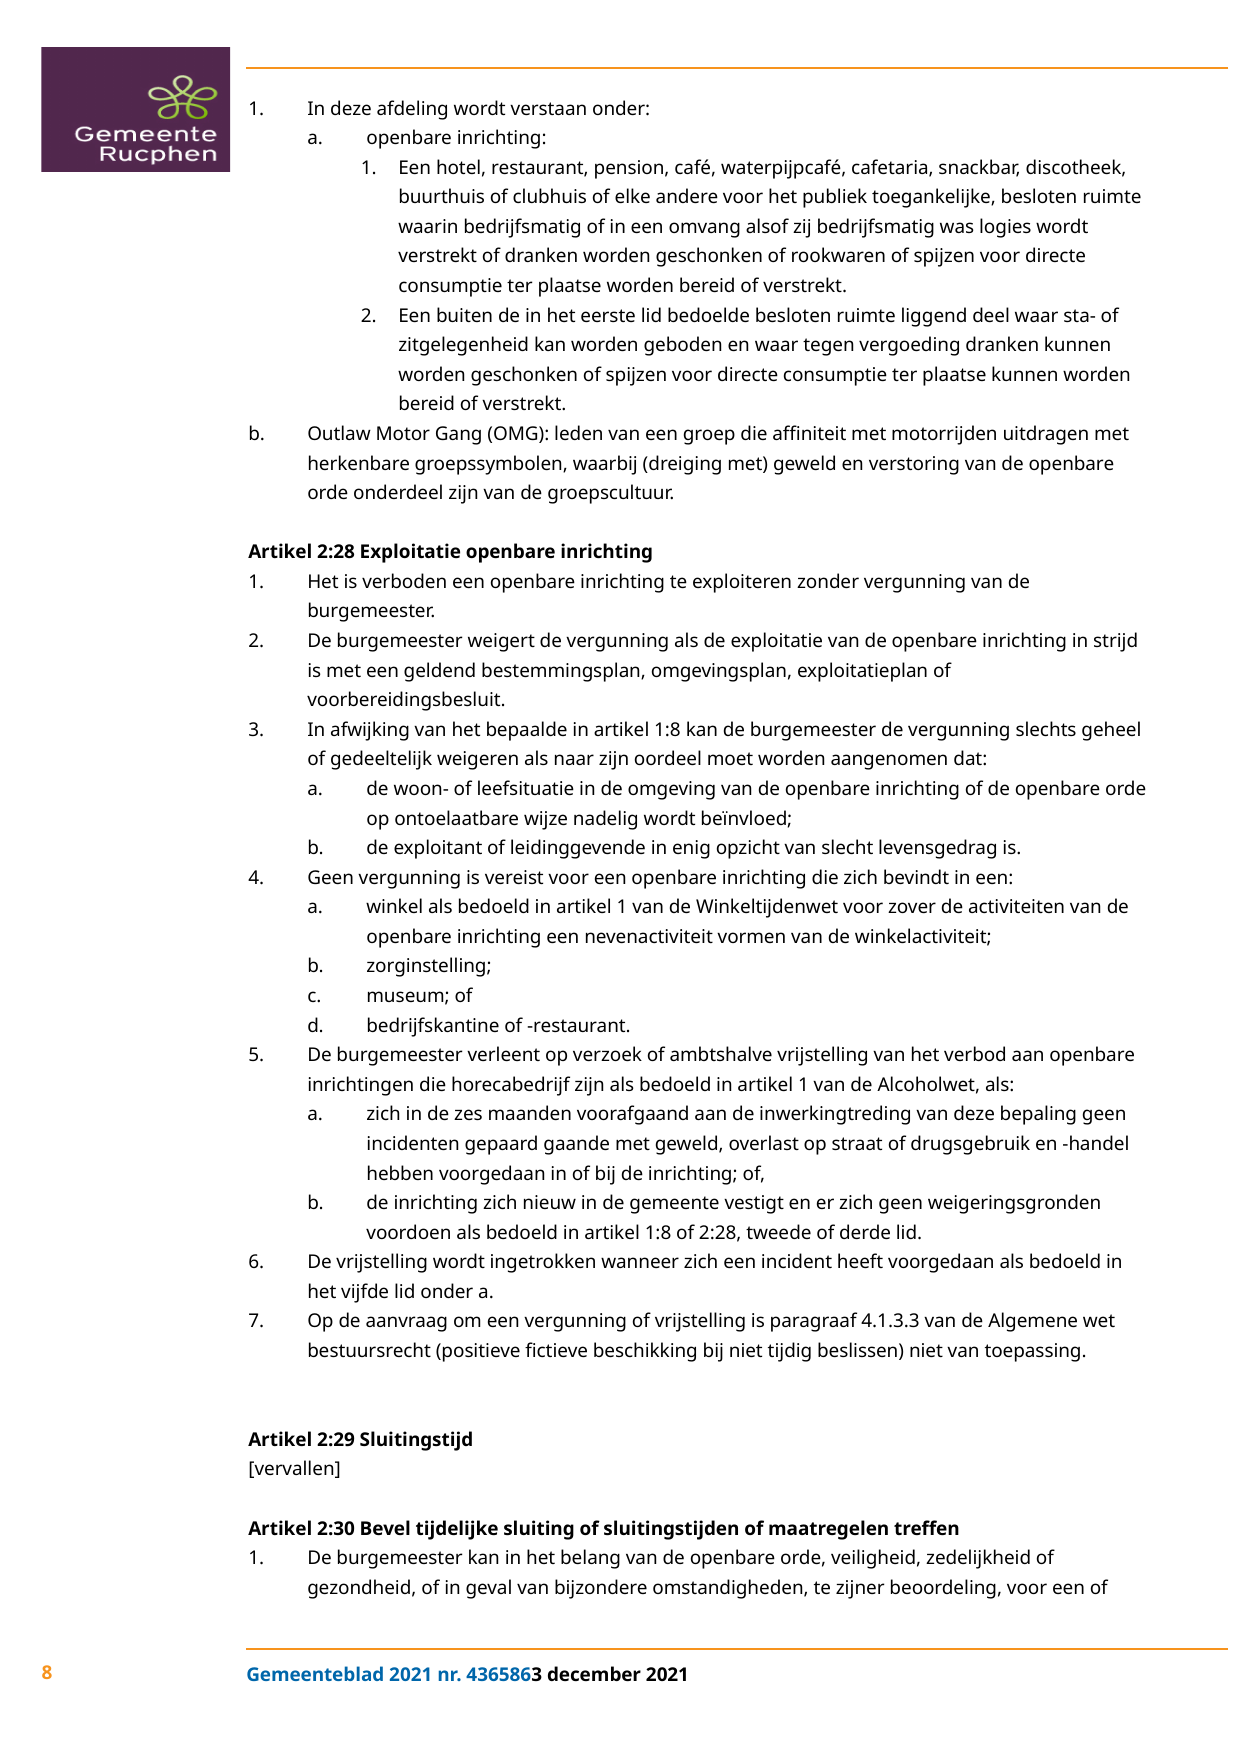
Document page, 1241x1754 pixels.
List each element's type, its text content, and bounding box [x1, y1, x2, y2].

list De vrijstelling wordt ingetrokken wanneer zich een incident heeft voorgedaan als bedoeld in het vijfde lid onder a. [248, 1248, 1152, 1304]
text Artikel 2:30 Bevel tijdelijke sluiting of sluitingstijden of maatregelen treffen [248, 1515, 1152, 1541]
list winkel als bedoeld in artikel 1 van de Winkeltijdenwet voor zover de activiteiten van de openbare inrichting een nevenactiviteit vormen van de winkelactiviteit; [307, 893, 1152, 949]
list Het is verboden een openbare inrichting te exploiteren zonder vergunning van de burgemeester. [248, 568, 1152, 623]
list Outlaw Motor Gang (OMG): leden van een groep die affiniteit met motorrijden uitdragen met herkenbare groepssymbolen, waarbij (dreiging met) geweld en verstoring van de openbare orde onderdeel zijn van de groepscultuur. [248, 420, 1152, 505]
list Een hotel, restaurant, pension, café, waterpijpcafé, cafetaria, snackbar, discotheek, buurthuis of clubhuis of elke andere voor het publiek toegankelijke, besloten ruimte waarin bedrijfsmatig of in een omvang alsof zij bedrijfsmatig was logies wordt verstrekt of dranken worden geschonken of rookwaren of spijzen voor directe consumptie ter plaatse worden bereid of verstrekt. [361, 154, 1152, 298]
list Geen vergunning is vereist voor een openbare inrichting die zich bevindt in een: [248, 864, 1152, 890]
list Een buiten de in het eerste lid bedoelde besloten ruimte liggend deel waar sta- of zitgelegenheid kan worden geboden en waar tegen vergoeding dranken kunnen worden geschonken of spijzen voor directe consumptie ter plaatse kunnen worden bereid of verstrekt. [361, 302, 1152, 416]
picture [41, 47, 231, 172]
text [vervallen] [248, 1456, 1152, 1481]
list In afwijking van het bepaalde in artikel 1:8 kan de burgemeester de vergunning slechts geheel of gedeeltelijk weigeren als naar zijn oordeel moet worden aangenomen dat: [248, 716, 1152, 771]
list zorginstelling; [307, 953, 1152, 978]
text Artikel 2:29 Sluitingstijd [248, 1426, 1152, 1452]
list Op de aanvraag om een vergunning of vrijstelling is paragraaf 4.1.3.3 van de Algemene wet bestuursrecht (positieve fictieve beschikking bij niet tijdig beslissen) niet van toepassing. [248, 1308, 1152, 1363]
list De burgemeester verleent op verzoek of ambtshalve vrijstelling van het verbod aan openbare inrichtingen die horecabedrijf zijn als bedoeld in artikel 1 van de Alcoholwet, als: [248, 1041, 1152, 1097]
list de woon- of leefsituatie in de omgeving van de openbare inrichting of de openbare orde op ontoelaatbare wijze nadelig wordt beïnvloed; [307, 775, 1152, 831]
list zich in de zes maanden voorafgaand aan de inwerkingtreding van deze bepaling geen incidenten gepaard gaande met geweld, overlast op straat of drugsgebruik en -handel hebben voorgedaan in of bij de inrichting; of, [307, 1101, 1152, 1186]
list bedrijfskantine of -restaurant. [307, 1012, 1152, 1038]
list De burgemeester weigert de vergunning als de exploitatie van de openbare inrichting in strijd is met een geldend bestemmingsplan, omgevingsplan, exploitatieplan of voorbereidingsbesluit. [248, 627, 1152, 712]
list De burgemeester kan in het belang van de openbare orde, veiligheid, zedelijkheid of gezondheid, of in geval van bijzondere omstandigheden, te zijner beoordeling, voor een of [248, 1544, 1152, 1600]
list In deze afdeling wordt verstaan onder: [248, 95, 1152, 121]
list museum; of [307, 982, 1152, 1008]
text Artikel 2:28 Exploitatie openbare inrichting [248, 538, 1152, 564]
list openbare inrichting: [307, 124, 1152, 150]
list de inrichting zich nieuw in de gemeente vestigt en er zich geen weigeringsgronden voordoen als bedoeld in artikel 1:8 of 2:28, tweede of derde lid. [307, 1189, 1152, 1245]
list de exploitant of leidinggevende in enig opzicht van slecht levensgedrag is. [307, 834, 1152, 860]
